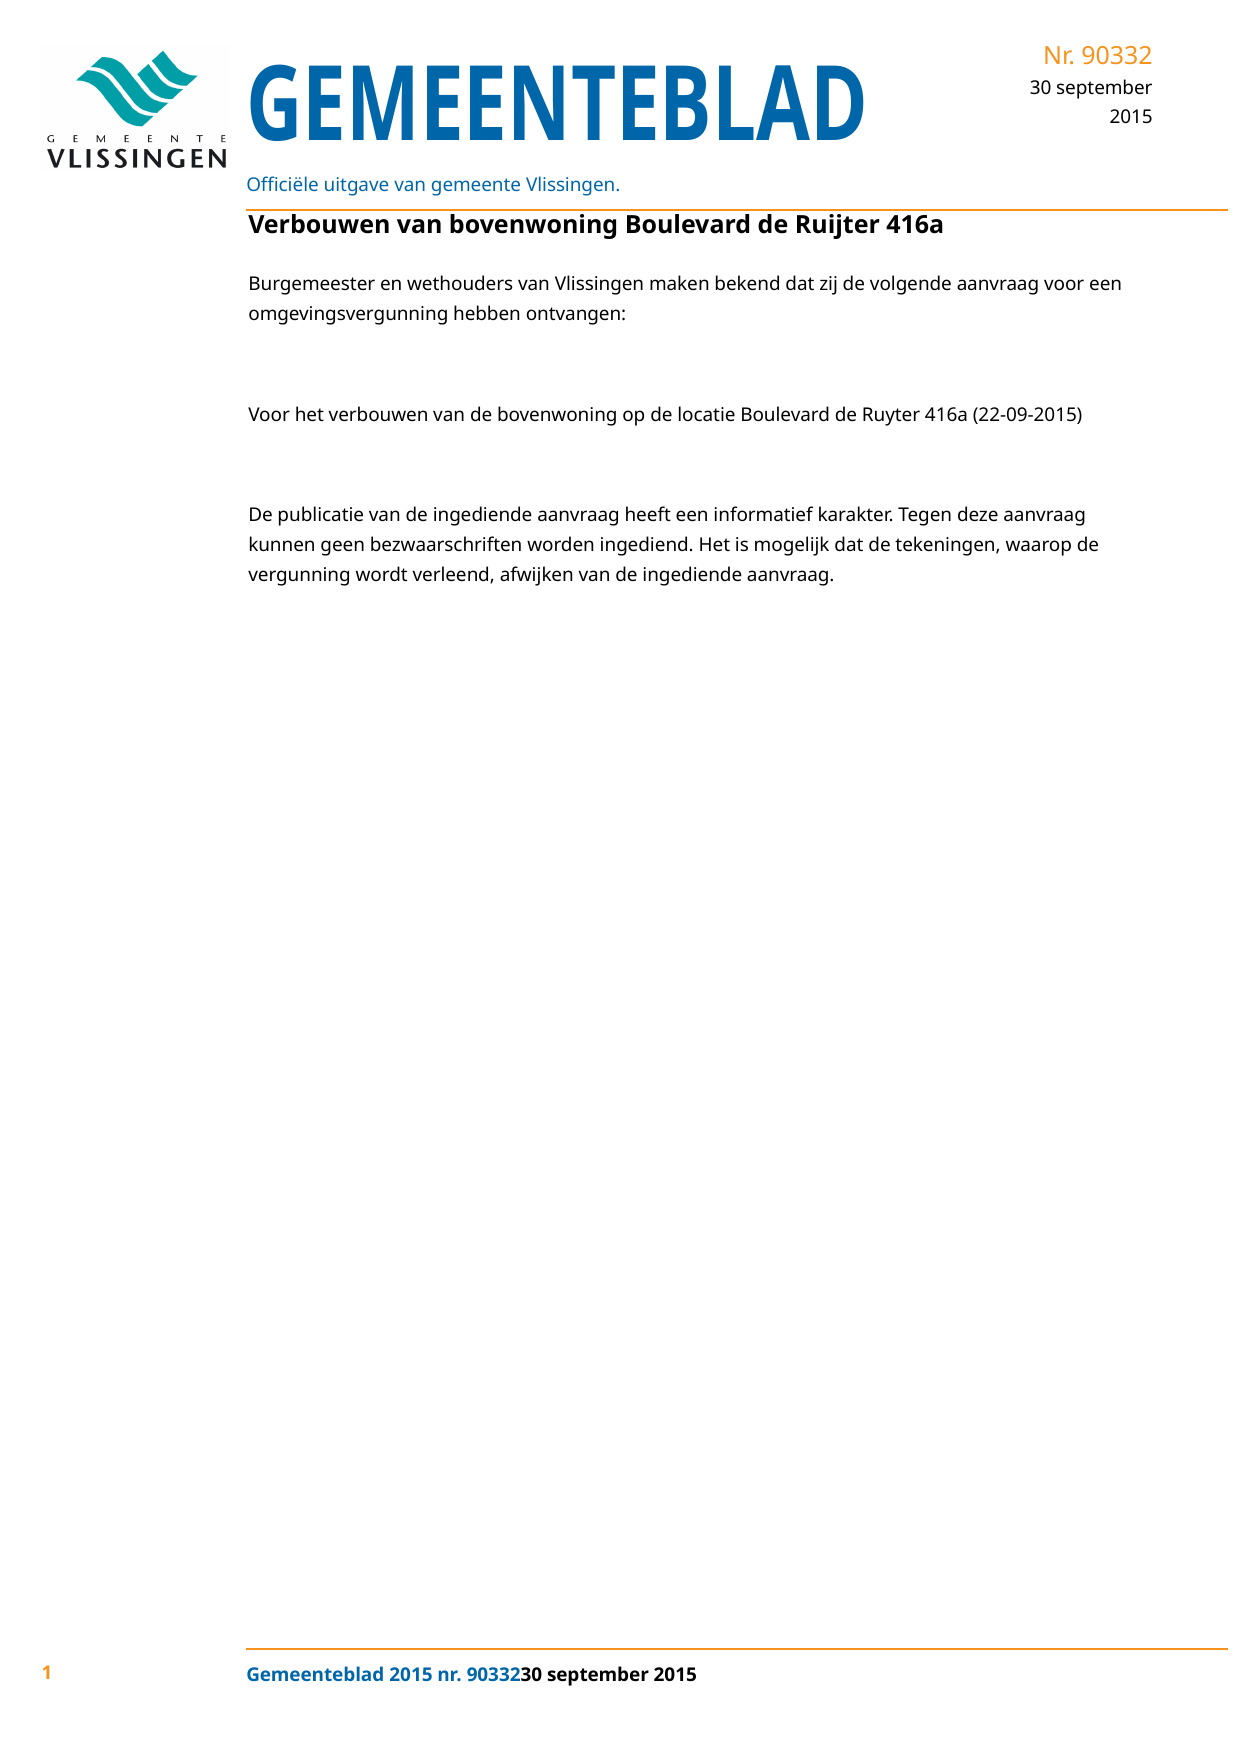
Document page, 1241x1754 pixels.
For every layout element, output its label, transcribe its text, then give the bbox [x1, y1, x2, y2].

text Burgemeester en wethouders van Vlissingen maken bekend dat zij de volgende aanvraag voor een omgevingsvergunning hebben ontvangen: [248, 270, 1152, 326]
picture [41, 47, 231, 172]
text Voor het verbouwen van de bovenwoning op de locatie Boulevard de Ruyter 416a (22-09-2015) [248, 401, 1152, 426]
text Verbouwen van bovenwoning Boulevard de Ruijter 416a [248, 211, 1152, 241]
text De publicatie van de ingediende aanvraag heeft een informatief karakter. Tegen deze aanvraag kunnen geen bezwaarschriften worden ingediend. Het is mogelijk dat de tekeningen, waarop de vergunning wordt verleend, afwijken van de ingediende aanvraag. [248, 502, 1152, 586]
